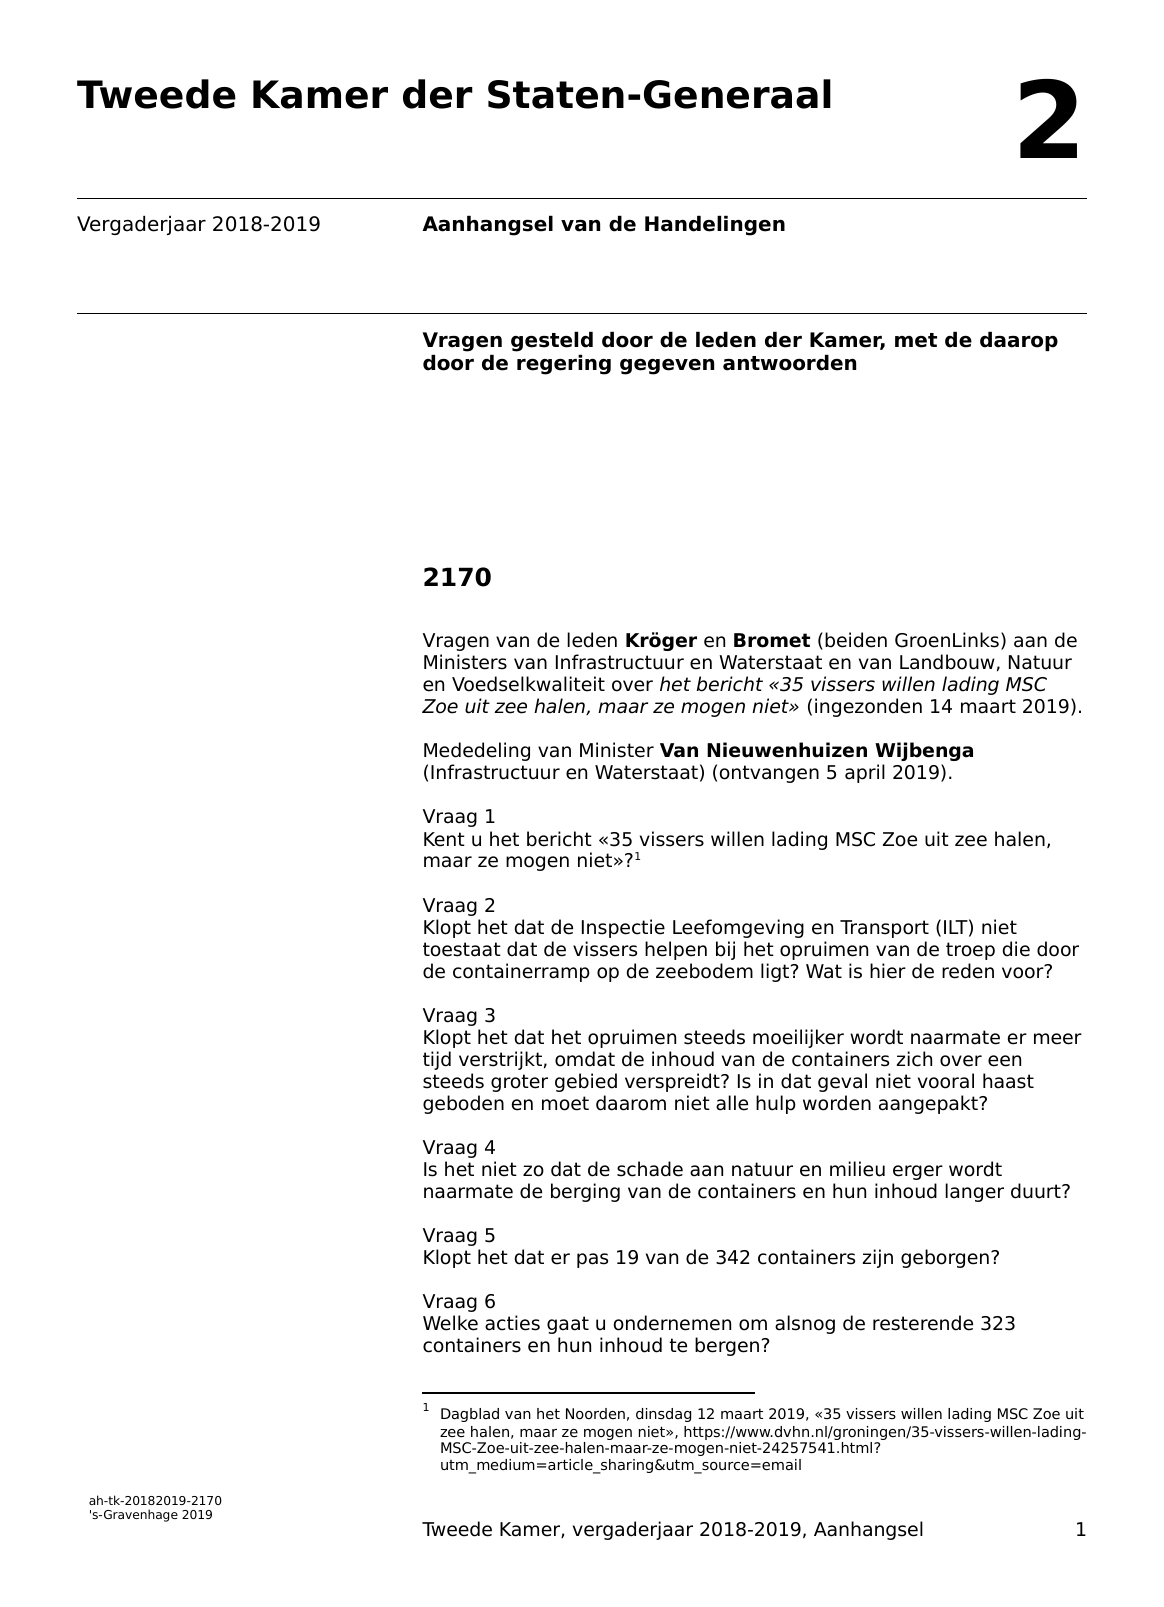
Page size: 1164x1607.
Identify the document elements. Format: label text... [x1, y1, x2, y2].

text Klopt het dat er pas 19 van de 342 containers zijn geborgen? [422, 1247, 1087, 1269]
table_header Tweede Kamer der Staten-Generaal [77, 59, 886, 198]
text ah-tk-20182019-2170 [88, 1494, 323, 1508]
text Vragen van de leden Kröger en Bromet (beiden GroenLinks) aan de Ministers van Infrastructuur en Waterstaat en van Landbouw, Natuur en Voedselkwaliteit over het bericht «35 vissers willen lading MSC Zoe uit zee halen, maar ze mogen niet» (ingezonden 14 maart 2019). [422, 630, 1087, 718]
table_cell Aanhangsel van de Handelingen [422, 199, 1087, 313]
table_cell Vragen gesteld door de leden der Kamer, met de daarop door de regering gegeven antwoorden [422, 314, 1087, 375]
text Vraag 1 [422, 806, 1087, 828]
text Kent u het bericht «35 vissers willen lading MSC Zoe uit zee halen, maar ze mogen niet»? [422, 828, 1087, 872]
text Is het niet zo dat de schade aan natuur en milieu erger wordt naarmate de berging van de containers en hun inhoud langer duurt? [422, 1159, 1087, 1203]
table_cell Vergaderjaar 2018-2019 [77, 199, 422, 313]
text Mededeling van Minister Van Nieuwenhuizen Wijbenga (Infrastructuur en Waterstaat) (ontvangen 5 april 2019). [422, 740, 1087, 784]
text Vraag 2 [422, 894, 1087, 917]
text Vraag 4 [422, 1137, 1087, 1159]
text 2170 [422, 563, 1087, 592]
text Klopt het dat de Inspectie Leefomgeving en Transport (ILT) niet toestaat dat de vissers helpen bij het opruimen van de troep die door de containerramp op de zeebodem ligt? Wat is hier de reden voor? [422, 917, 1087, 982]
table_header 2 [886, 59, 1087, 198]
text Vraag 3 [422, 1005, 1087, 1027]
text Vraag 6 [422, 1291, 1087, 1313]
table_cell [77, 314, 422, 375]
text Dagblad van het Noorden, dinsdag 12 maart 2019, «35 vissers willen lading MSC Zoe uit zee halen, maar ze mogen niet», https://www.dvhn.nl/groningen/35-vissers-willen-lading-MSC-Zoe-uit-zee-halen-maar-ze-mogen-niet-24257541.html?utm_medium=article_sharing&utm_source=email [422, 1402, 1087, 1474]
text Klopt het dat het opruimen steeds moeilijker wordt naarmate er meer tijd verstrijkt, omdat de inhoud van de containers zich over een steeds groter gebied verspreidt? Is in dat geval niet vooral haast geboden en moet daarom niet alle hulp worden aangepakt? [422, 1027, 1087, 1114]
text Welke acties gaat u ondernemen om alsnog de resterende 323 containers en hun inhoud te bergen? [422, 1313, 1087, 1357]
text Vraag 5 [422, 1225, 1087, 1247]
text 's-Gravenhage 2019 [88, 1508, 323, 1522]
